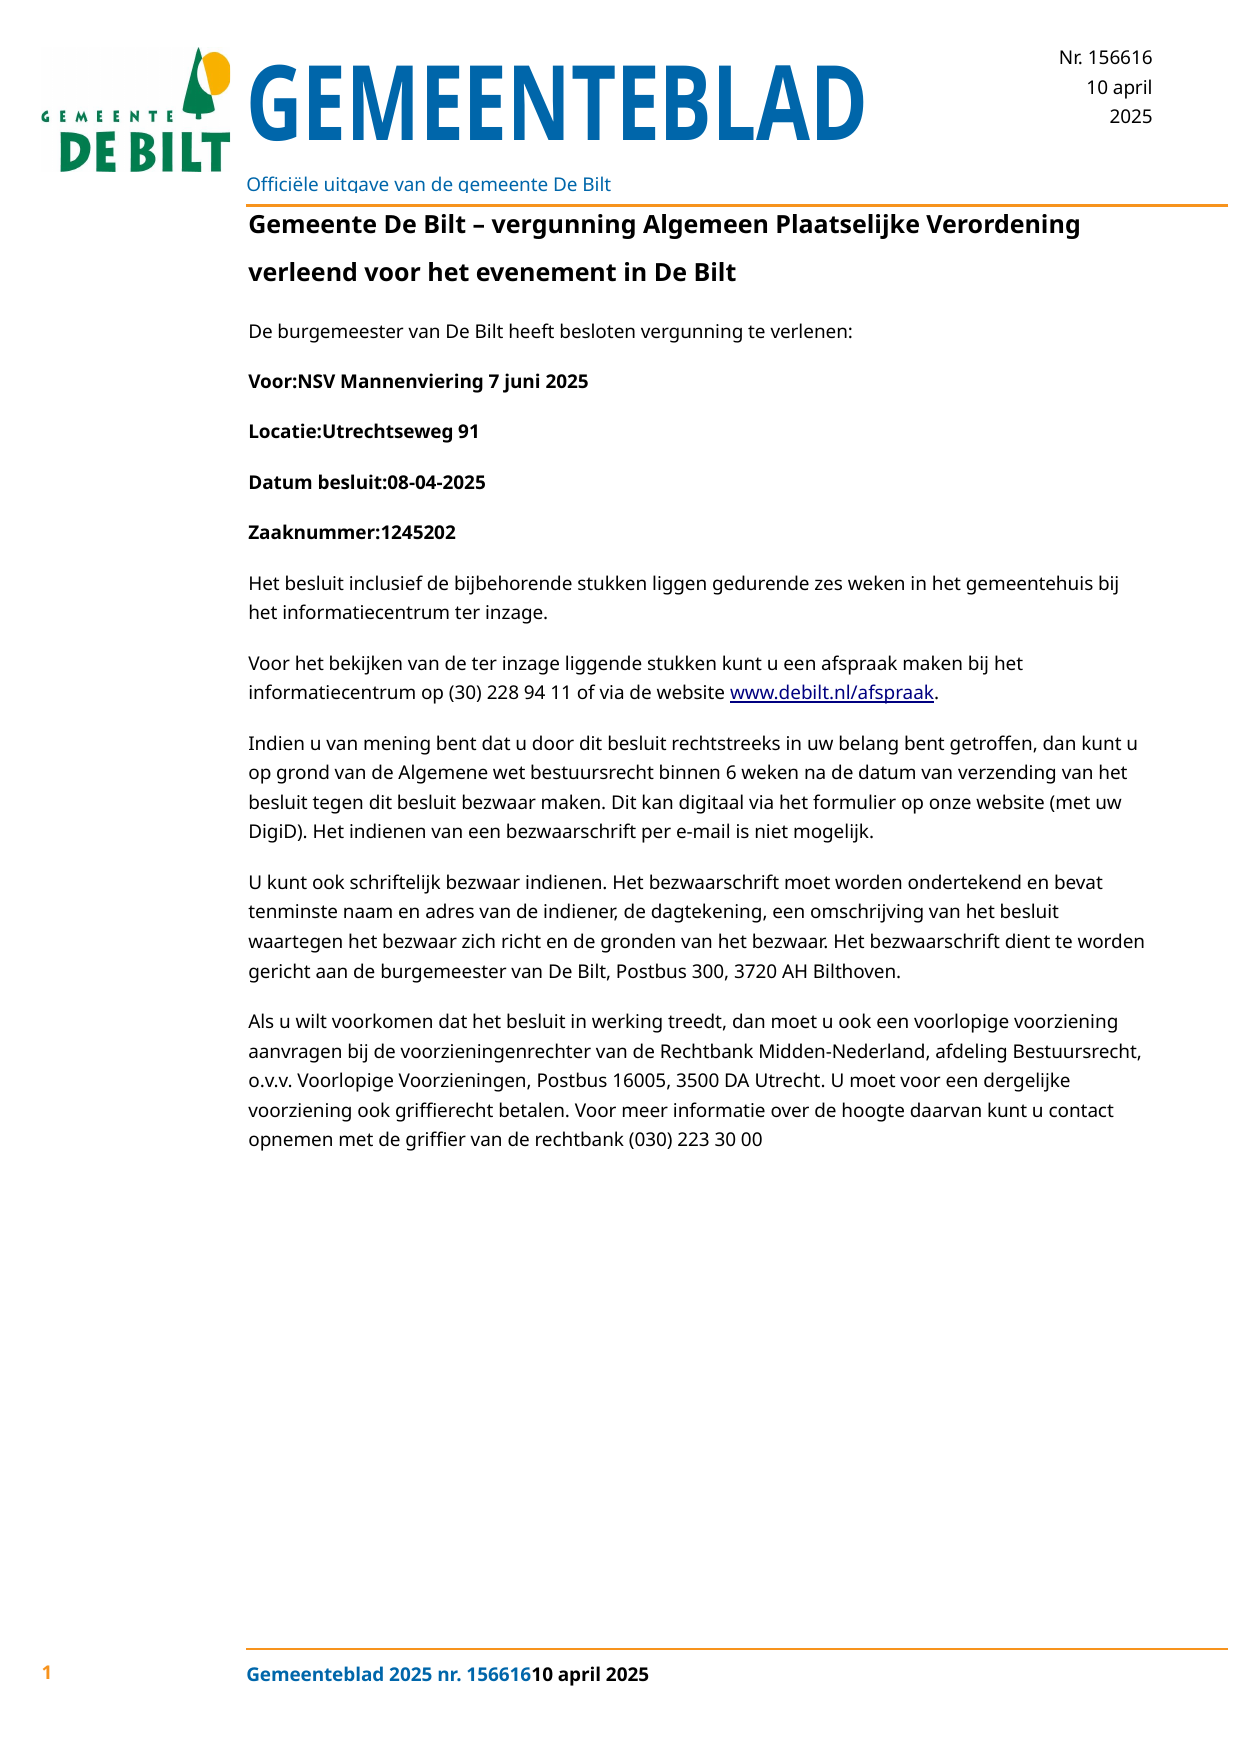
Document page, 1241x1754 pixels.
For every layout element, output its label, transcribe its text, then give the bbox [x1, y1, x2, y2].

text Zaaknummer:1245202 [248, 519, 1152, 545]
text Voor het bekijken van de ter inzage liggende stukken kunt u een afspraak maken bij het informatiecentrum op (30) 228 94 11 of via de website www.debilt.nl/afspraak. [248, 650, 1152, 705]
text Locatie:Utrechtseweg 91 [248, 419, 1152, 444]
text Gemeente De Bilt – vergunning Algemeen Plaatselijke Verordening verleend voor het evenement in De Bilt [248, 207, 1152, 288]
text Voor:NSV Mannenviering 7 juni 2025 [248, 368, 1152, 394]
text De burgemeester van De Bilt heeft besloten vergunning te verlenen: [248, 318, 1152, 344]
text Het besluit inclusief de bijbehorende stukken liggen gedurende zes weken in het gemeentehuis bij het informatiecentrum ter inzage. [248, 570, 1152, 625]
text Indien u van mening bent dat u door dit besluit rechtstreeks in uw belang bent getroffen, dan kunt u op grond van de Algemene wet bestuursrecht binnen 6 weken na de datum van verzending van het besluit tegen dit besluit bezwaar maken. Dit kan digitaal via het formulier op onze website (met uw DigiD). Het indienen van een bezwaarschrift per e-mail is niet mogelijk. [248, 730, 1152, 844]
text U kunt ook schriftelijk bezwaar indienen. Het bezwaarschrift moet worden ondertekend en bevat tenminste naam en adres van de indiener, de dagtekening, een omschrijving van het besluit waartegen het bezwaar zich richt en de gronden van het bezwaar. Het bezwaarschrift dient te worden gericht aan de burgemeester van De Bilt, Postbus 300, 3720 AH Bilthoven. [248, 869, 1152, 984]
picture [41, 47, 231, 172]
text Datum besluit:08-04-2025 [248, 469, 1152, 495]
text Als u wilt voorkomen dat het besluit in werking treedt, dan moet u ook een voorlopige voorziening aanvragen bij de voorzieningenrechter van de Rechtbank Midden-Nederland, afdeling Bestuursrecht, o.v.v. Voorlopige Voorzieningen, Postbus 16005, 3500 DA Utrecht. U moet voor een dergelijke voorziening ook griffierecht betalen. Voor meer informatie over de hoogte daarvan kunt u contact opnemen met de griffier van de rechtbank (030) 223 30 00 [248, 1008, 1152, 1152]
